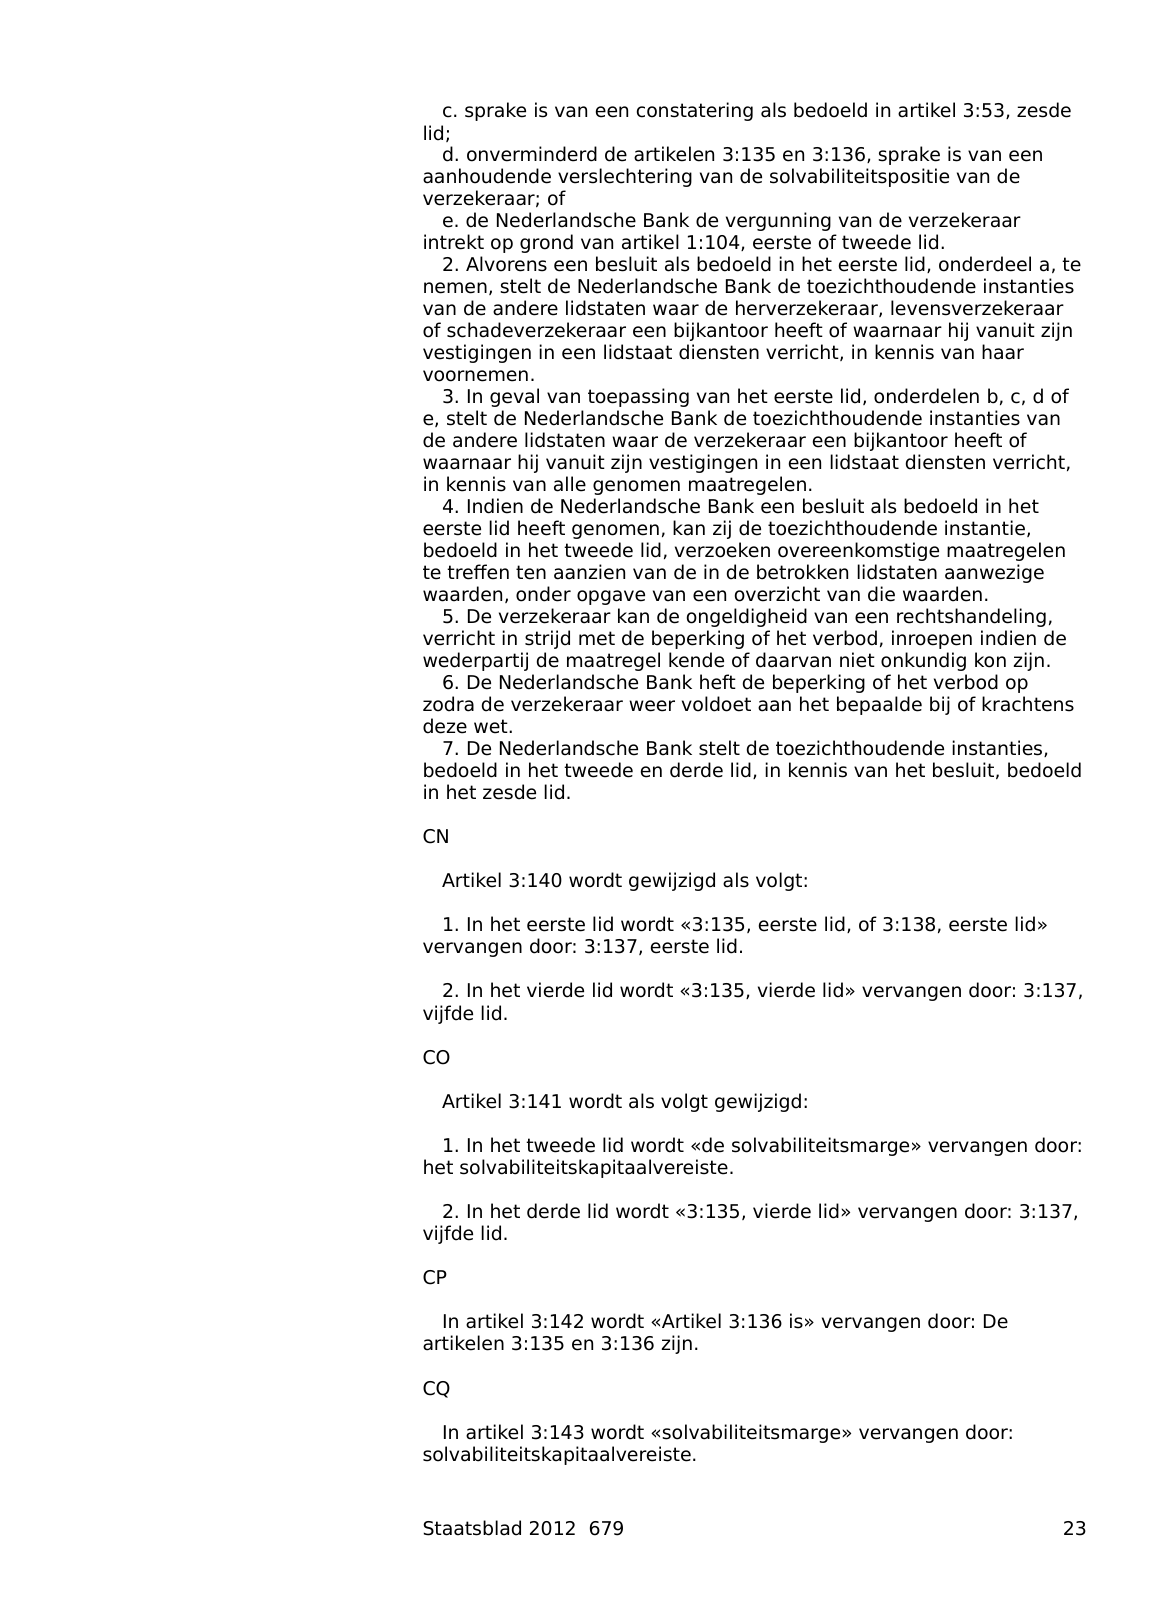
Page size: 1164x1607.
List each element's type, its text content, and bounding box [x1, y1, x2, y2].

text In artikel 3:143 wordt «solvabiliteitsmarge» vervangen door: solvabiliteitskapitaalvereiste. [422, 1422, 1087, 1466]
text CP [422, 1267, 1087, 1289]
text 3. In geval van toepassing van het eerste lid, onderdelen b, c, d of e, stelt de Nederlandsche Bank de toezichthoudende instanties van de andere lidstaten waar de verzekeraar een bijkantoor heeft of waarnaar hij vanuit zijn vestigingen in een lidstaat diensten verricht, in kennis van alle genomen maatregelen. [422, 386, 1087, 496]
text 2. In het vierde lid wordt «3:135, vierde lid» vervangen door: 3:137, vijfde lid. [422, 980, 1087, 1024]
text 4. Indien de Nederlandsche Bank een besluit als bedoeld in het eerste lid heeft genomen, kan zij de toezichthoudende instantie, bedoeld in het tweede lid, verzoeken overeenkomstige maatregelen te treffen ten aanzien van de in de betrokken lidstaten aanwezige waarden, onder opgave van een overzicht van die waarden. [422, 496, 1087, 606]
text e. de Nederlandsche Bank de vergunning van de verzekeraar intrekt op grond van artikel 1:104, eerste of tweede lid. [422, 210, 1087, 254]
text c. sprake is van een constatering als bedoeld in artikel 3:53, zesde lid; [422, 100, 1087, 144]
text CO [422, 1047, 1087, 1068]
text 7. De Nederlandsche Bank stelt de toezichthoudende instanties, bedoeld in het tweede en derde lid, in kennis van het besluit, bedoeld in het zesde lid. [422, 738, 1087, 804]
text 2. In het derde lid wordt «3:135, vierde lid» vervangen door: 3:137, vijfde lid. [422, 1201, 1087, 1245]
text 1. In het tweede lid wordt «de solvabiliteitsmarge» vervangen door: het solvabiliteitskapitaalvereiste. [422, 1135, 1087, 1179]
text CN [422, 826, 1087, 848]
text 5. De verzekeraar kan de ongeldigheid van een rechtshandeling, verricht in strijd met de beperking of het verbod, inroepen indien de wederpartij de maatregel kende of daarvan niet onkundig kon zijn. [422, 606, 1087, 672]
text 2. Alvorens een besluit als bedoeld in het eerste lid, onderdeel a, te nemen, stelt de Nederlandsche Bank de toezichthoudende instanties van de andere lidstaten waar de herverzekeraar, levensverzekeraar of schadeverzekeraar een bijkantoor heeft of waarnaar hij vanuit zijn vestigingen in een lidstaat diensten verricht, in kennis van haar voornemen. [422, 254, 1087, 386]
text In artikel 3:142 wordt «Artikel 3:136 is» vervangen door: De artikelen 3:135 en 3:136 zijn. [422, 1311, 1087, 1355]
text 6. De Nederlandsche Bank heft de beperking of het verbod op zodra de verzekeraar weer voldoet aan het bepaalde bij of krachtens deze wet. [422, 672, 1087, 738]
text 1. In het eerste lid wordt «3:135, eerste lid, of 3:138, eerste lid» vervangen door: 3:137, eerste lid. [422, 914, 1087, 958]
text Artikel 3:141 wordt als volgt gewijzigd: [422, 1091, 1087, 1113]
text Artikel 3:140 wordt gewijzigd als volgt: [422, 870, 1087, 892]
text d. onverminderd de artikelen 3:135 en 3:136, sprake is van een aanhoudende verslechtering van de solvabiliteitspositie van de verzekeraar; of [422, 144, 1087, 210]
text CQ [422, 1377, 1087, 1399]
